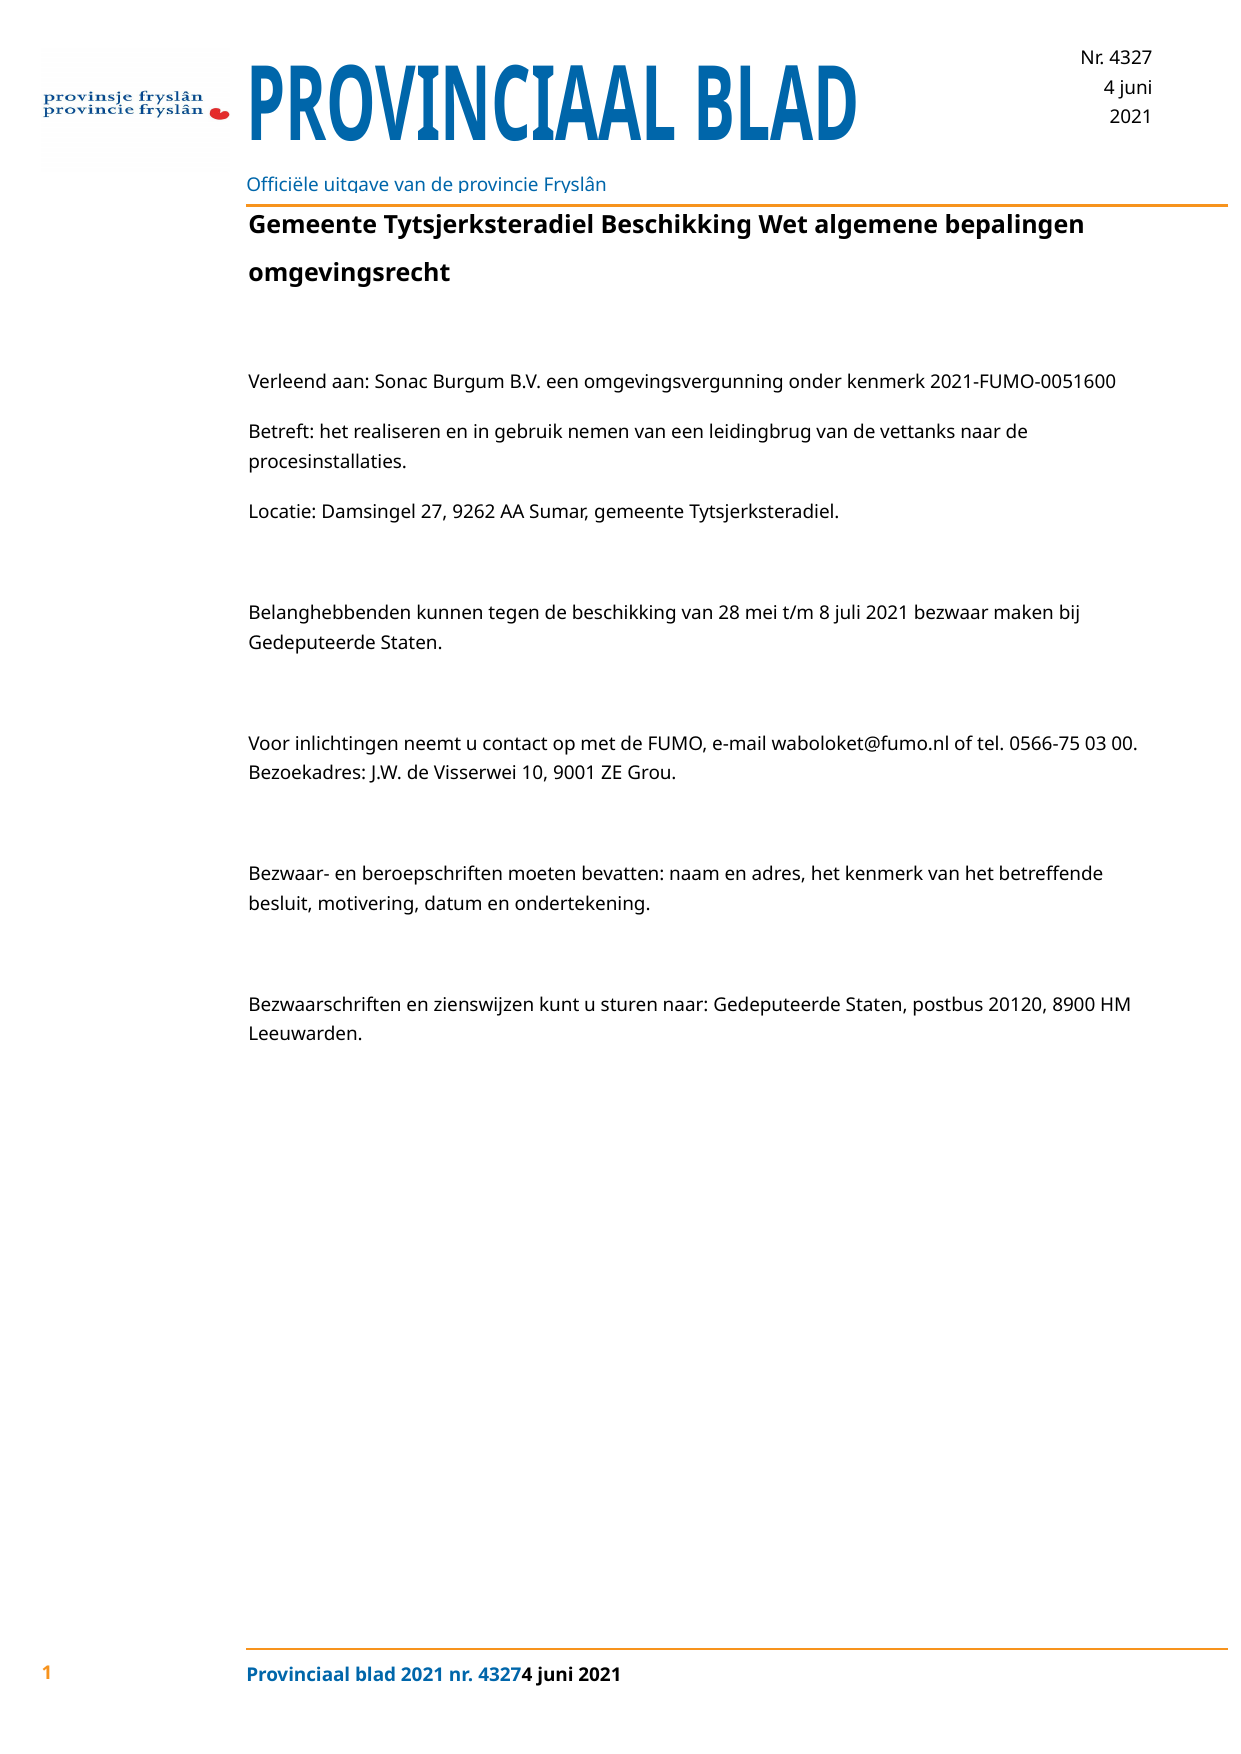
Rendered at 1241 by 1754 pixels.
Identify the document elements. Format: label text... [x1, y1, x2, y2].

text Betreft: het realiseren en in gebruik nemen van een leidingbrug van de vettanks naar de procesinstallaties. [248, 419, 1152, 474]
picture [41, 47, 231, 172]
text Bezwaarschriften en zienswijzen kunt u sturen naar: Gedeputeerde Staten, postbus 20120, 8900 HM Leeuwarden. [248, 991, 1152, 1046]
text Bezwaar- en beroepschriften moeten bevatten: naam en adres, het kenmerk van het betreffende besluit, motivering, datum en ondertekening. [248, 860, 1152, 916]
text Belanghebbenden kunnen tegen de beschikking van 28 mei t/m 8 juli 2021 bezwaar maken bij Gedeputeerde Staten. [248, 599, 1152, 655]
text Verleend aan: Sonac Burgum B.V. een omgevingsvergunning onder kenmerk 2021-FUMO-0051600 [248, 368, 1152, 394]
text Locatie: Damsingel 27, 9262 AA Sumar, gemeente Tytsjerksteradiel. [248, 499, 1152, 524]
text Gemeente Tytsjerksteradiel Beschikking Wet algemene bepalingen omgevingsrecht [248, 207, 1152, 288]
text Voor inlichtingen neemt u contact op met de FUMO, e-mail waboloket@fumo.nl of tel. 0566-75 03 00. Bezoekadres: J.W. de Visserwei 10, 9001 ZE Grou. [248, 730, 1152, 785]
